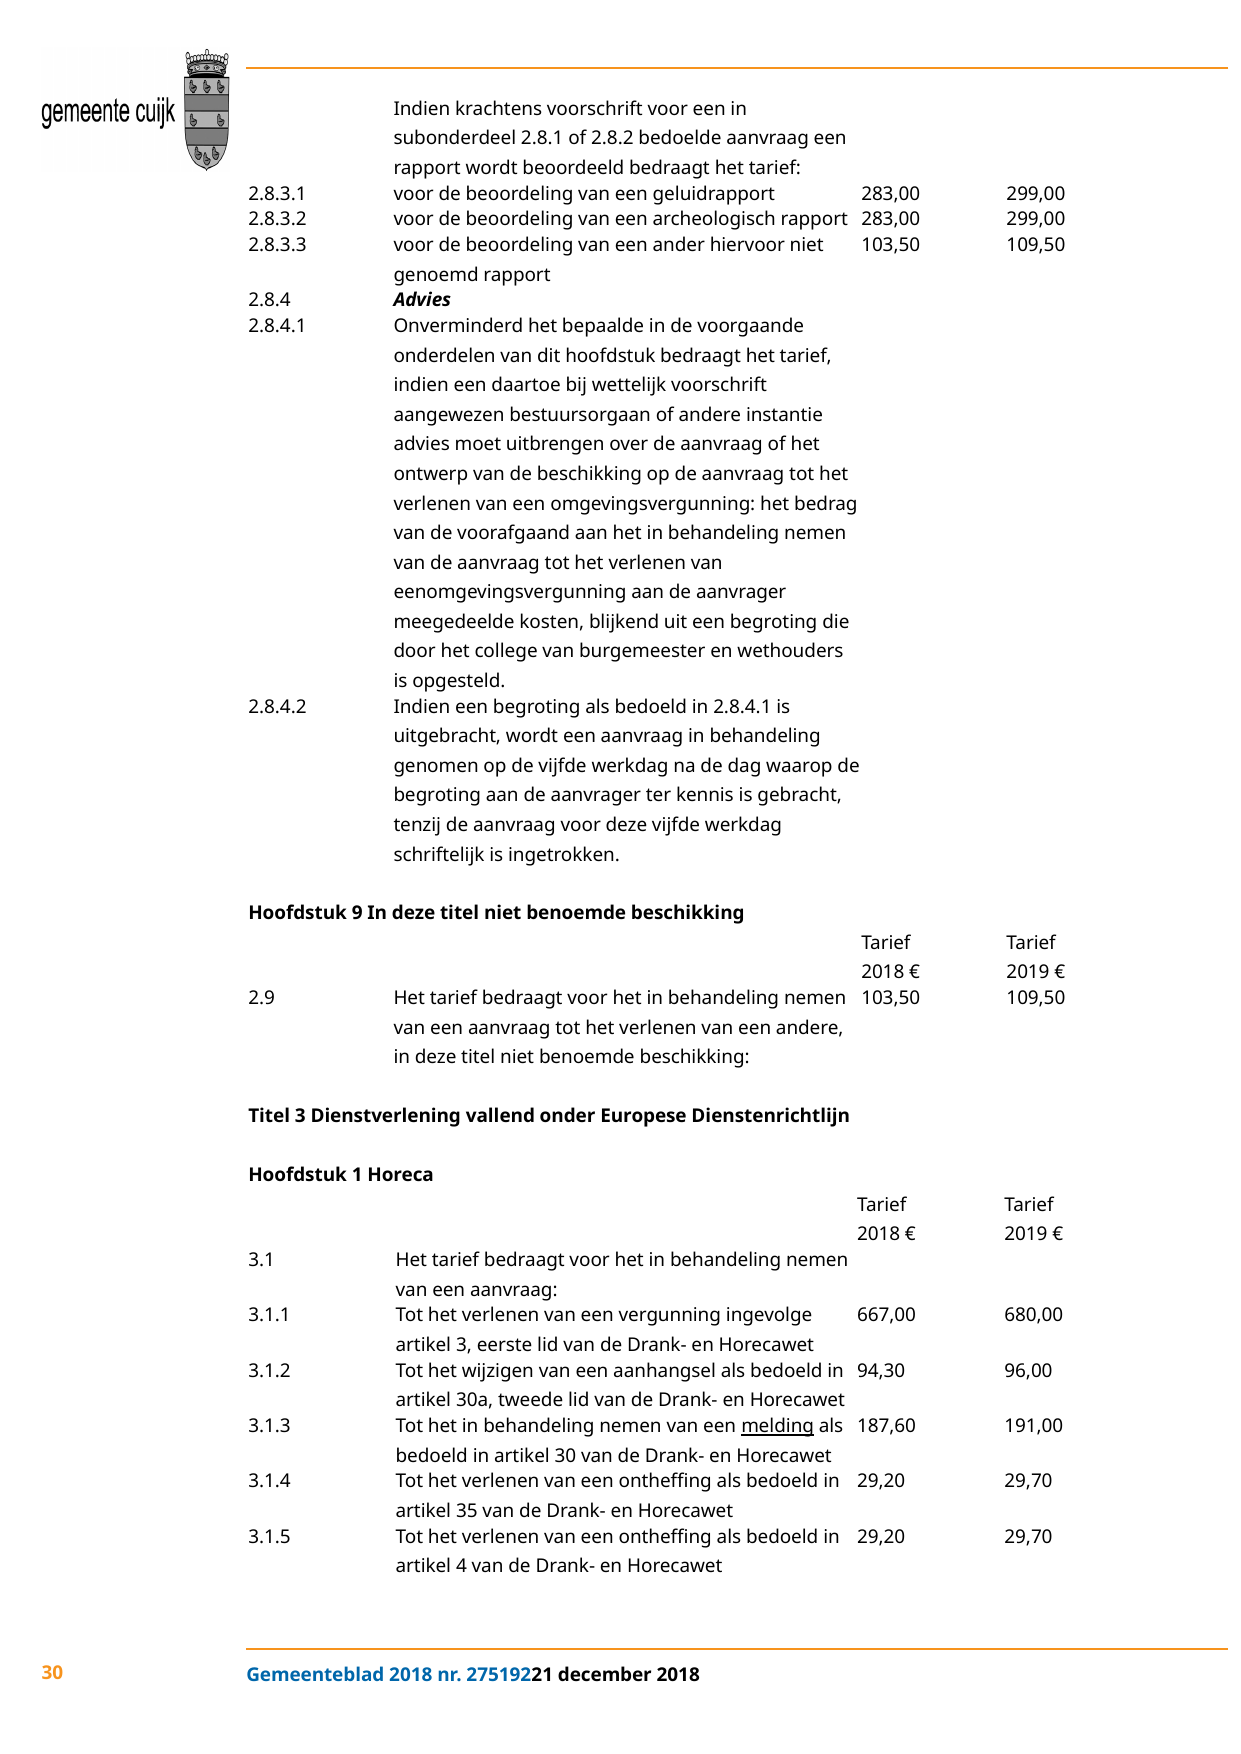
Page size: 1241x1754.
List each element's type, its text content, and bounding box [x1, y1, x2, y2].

table_header [248, 1191, 395, 1246]
text Hoofdstuk 9 In deze titel niet benoemde beschikking [248, 899, 1152, 925]
table_cell 191,00 [1004, 1412, 1152, 1467]
table_cell [1006, 286, 1152, 312]
table_cell 3.1.5 [248, 1523, 395, 1578]
table_header [393, 929, 861, 984]
table_cell [861, 693, 1006, 867]
table_header Tarief 2019 € [1004, 1191, 1152, 1246]
table_cell 109,50 [1006, 231, 1152, 286]
table_cell 29,70 [1004, 1468, 1152, 1523]
table_cell 29,20 [857, 1468, 1004, 1523]
table_cell [857, 1246, 1004, 1302]
table_cell [248, 95, 393, 180]
table_header [395, 1191, 857, 1246]
table_header [248, 929, 393, 984]
table_cell voor de beoordeling van een ander hiervoor niet genoemd rapport [393, 231, 861, 286]
table_cell Tot het verlenen van een ontheffing als bedoeld in artikel 4 van de Drank- en Horecawet [395, 1523, 857, 1578]
table_cell [1006, 312, 1152, 693]
table_cell Tot het verlenen van een vergunning ingevolge artikel 3, eerste lid van de Drank- en Horecawet [395, 1302, 857, 1357]
table_cell 103,50 [861, 231, 1006, 286]
table_cell [861, 286, 1006, 312]
table_cell 2.8.3.1 [248, 180, 393, 205]
table_header Tarief 2018 € [861, 929, 1006, 984]
text Hoofdstuk 1 Horeca [248, 1161, 1152, 1187]
table_cell 2.8.4.2 [248, 693, 393, 867]
table_cell voor de beoordeling van een archeologisch rapport [393, 205, 861, 231]
table_cell 109,50 [1006, 984, 1152, 1069]
table_cell 29,70 [1004, 1523, 1152, 1578]
table_cell Indien krachtens voorschrift voor een in subonderdeel 2.8.1 of 2.8.2 bedoelde aanvraag een rapport wordt beoordeeld bedraagt het tarief: [393, 95, 861, 180]
table_cell 283,00 [861, 180, 1006, 205]
table_cell 3.1.3 [248, 1412, 395, 1467]
table_cell [1006, 693, 1152, 867]
table_cell Indien een begroting als bedoeld in 2.8.4.1 is uitgebracht, wordt een aanvraag in behandeling genomen op de vijfde werkdag na de dag waarop de begroting aan de aanvrager ter kennis is gebracht, tenzij de aanvraag voor deze vijfde werkdag schriftelijk is ingetrokken. [393, 693, 861, 867]
table_cell Het tarief bedraagt voor het in behandeling nemen van een aanvraag tot het verlenen van een andere, in deze titel niet benoemde beschikking: [393, 984, 861, 1069]
table_cell 283,00 [861, 205, 1006, 231]
table_cell 3.1.4 [248, 1468, 395, 1523]
table_header Tarief 2018 € [857, 1191, 1004, 1246]
table_cell Onverminderd het bepaalde in de voorgaande onderdelen van dit hoofdstuk bedraagt het tarief, indien een daartoe bij wettelijk voorschrift aangewezen bestuursorgaan of andere instantie advies moet uitbrengen over de aanvraag of het ontwerp van de beschikking op de aanvraag tot het verlenen van een omgevingsvergunning: het bedrag van de voorafgaand aan het in behandeling nemen van de aanvraag tot het verlenen van eenomgevingsvergunning aan de aanvrager meegedeelde kosten, blijkend uit een begroting die door het college van burgemeester en wethouders is opgesteld. [393, 312, 861, 693]
table_cell 2.8.4.1 [248, 312, 393, 693]
table_cell 2.9 [248, 984, 393, 1069]
table_cell 2.8.4 [248, 286, 393, 312]
table_header Tarief 2019 € [1006, 929, 1152, 984]
table_cell 103,50 [861, 984, 1006, 1069]
table_cell 29,20 [857, 1523, 1004, 1578]
table_cell [1004, 1246, 1152, 1302]
table_cell Advies [393, 286, 861, 312]
table_cell 299,00 [1006, 205, 1152, 231]
table_cell Het tarief bedraagt voor het in behandeling nemen van een aanvraag: [395, 1246, 857, 1302]
picture [41, 47, 231, 172]
table_cell 680,00 [1004, 1302, 1152, 1357]
table_cell 96,00 [1004, 1357, 1152, 1412]
table_cell Tot het wijzigen van een aanhangsel als bedoeld in artikel 30a, tweede lid van de Drank- en Horecawet [395, 1357, 857, 1412]
table_cell voor de beoordeling van een geluidrapport [393, 180, 861, 205]
table_cell 3.1.2 [248, 1357, 395, 1412]
table_cell 187,60 [857, 1412, 1004, 1467]
table_cell [1006, 95, 1152, 180]
text Titel 3 Dienstverlening vallend onder Europese Dienstenrichtlijn [248, 1102, 1152, 1128]
table_cell 3.1.1 [248, 1302, 395, 1357]
table_cell 3.1 [248, 1246, 395, 1302]
table_cell 94,30 [857, 1357, 1004, 1412]
table_cell 2.8.3.3 [248, 231, 393, 286]
table_cell [861, 95, 1006, 180]
table_cell 667,00 [857, 1302, 1004, 1357]
table_cell 2.8.3.2 [248, 205, 393, 231]
table_cell Tot het in behandeling nemen van een melding als bedoeld in artikel 30 van de Drank- en Horecawet [395, 1412, 857, 1467]
table_cell 299,00 [1006, 180, 1152, 205]
table_cell [861, 312, 1006, 693]
table_cell Tot het verlenen van een ontheffing als bedoeld in artikel 35 van de Drank- en Horecawet [395, 1468, 857, 1523]
